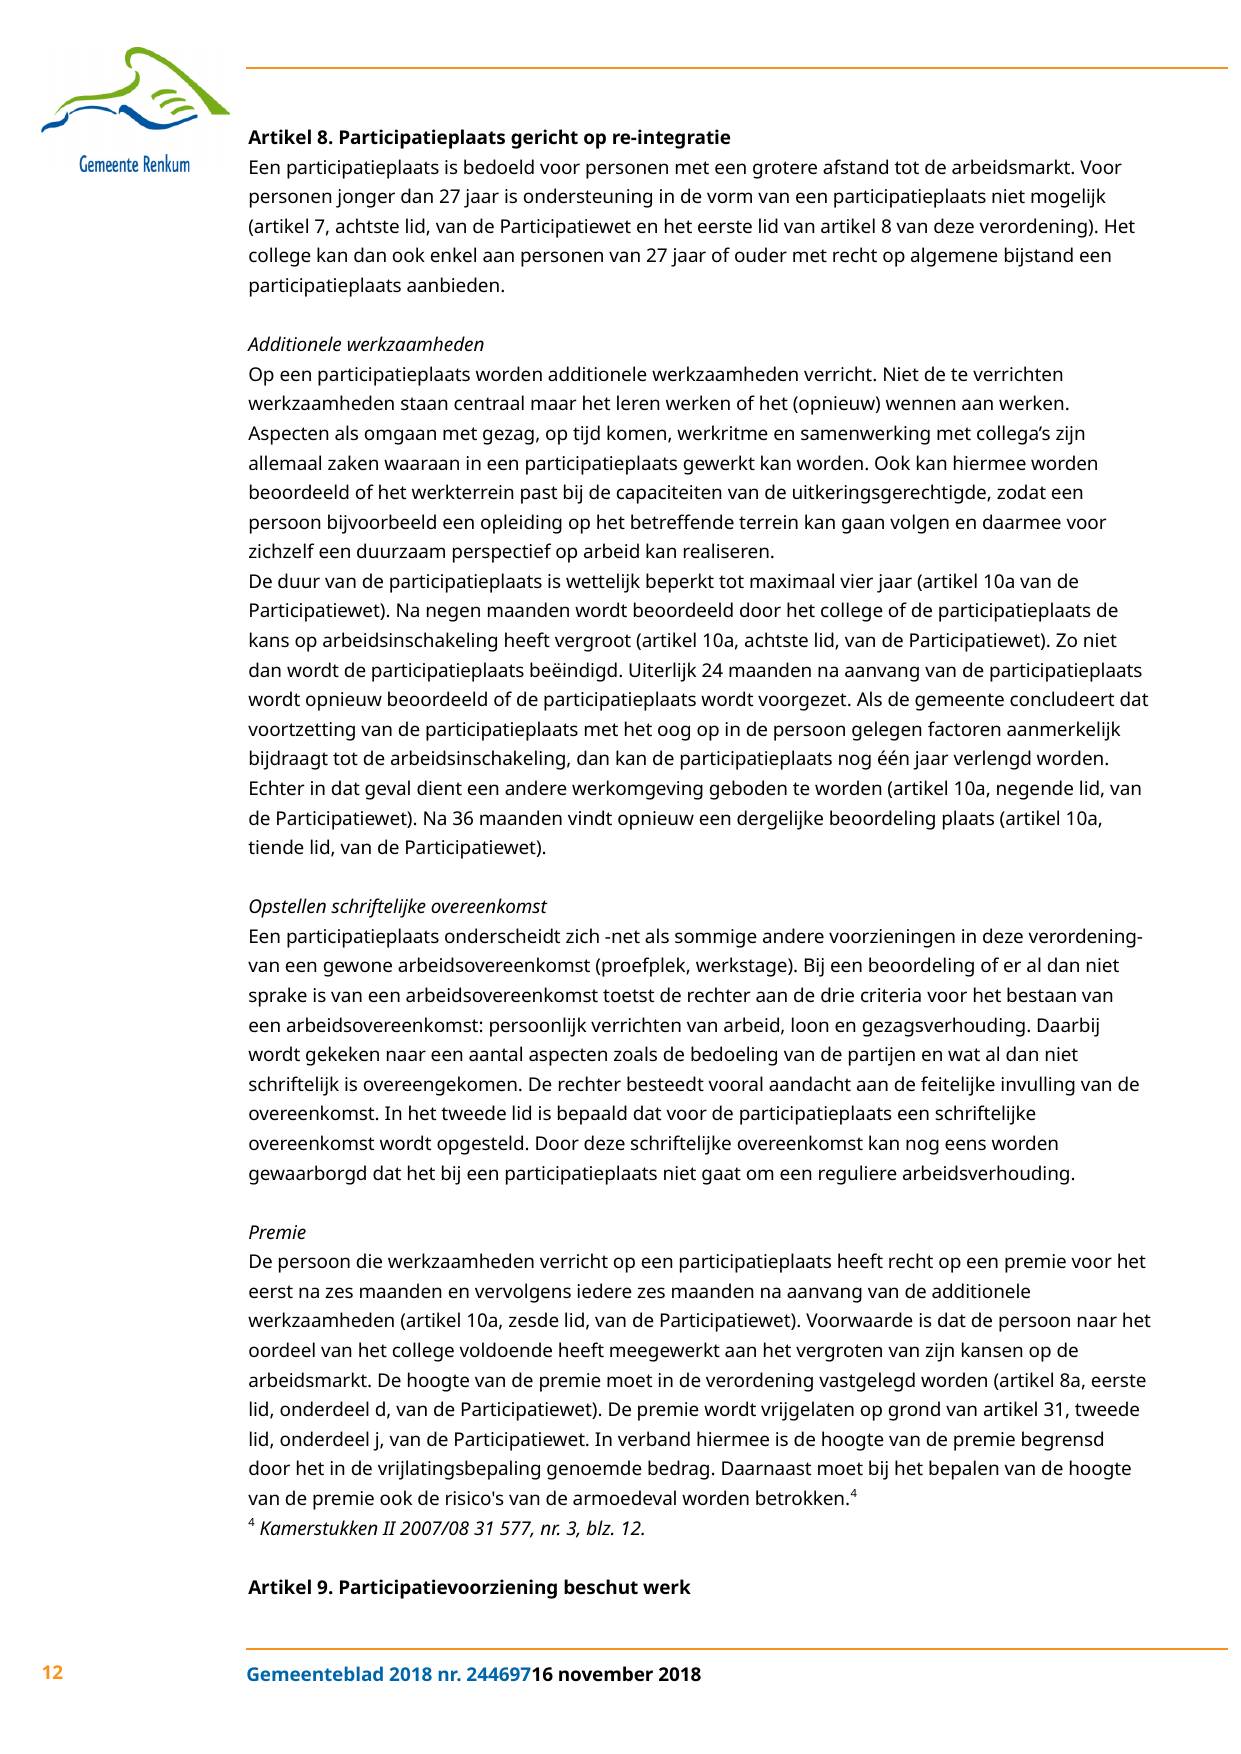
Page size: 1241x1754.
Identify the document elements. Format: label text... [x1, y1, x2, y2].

text Additionele werkzaamheden [248, 331, 1152, 357]
text Artikel 9. Participatievoorziening beschut werk [248, 1574, 1152, 1600]
text Op een participatieplaats worden additionele werkzaamheden verricht. Niet de te verrichten werkzaamheden staan centraal maar het leren werken of het (opnieuw) wennen aan werken. Aspecten als omgaan met gezag, op tijd komen, werkritme en samenwerking met collega’s zijn allemaal zaken waaraan in een participatieplaats gewerkt kan worden. Ook kan hiermee worden beoordeeld of het werkterrein past bij de capaciteiten van de uitkeringsgerechtigde, zodat een persoon bijvoorbeeld een opleiding op het betreffende terrein kan gaan volgen en daarmee voor zichzelf een duurzaam perspectief op arbeid kan realiseren. [248, 361, 1152, 564]
text Opstellen schriftelijke overeenkomst [248, 893, 1152, 919]
text De persoon die werkzaamheden verricht op een participatieplaats heeft recht op een premie voor het eerst na zes maanden en vervolgens iedere zes maanden na aanvang van de additionele werkzaamheden (artikel 10a, zesde lid, van de Participatiewet). Voorwaarde is dat de persoon naar het oordeel van het college voldoende heeft meegewerkt aan het vergroten van zijn kansen op de arbeidsmarkt. De hoogte van de premie moet in de verordening vastgelegd worden (artikel 8a, eerste lid, onderdeel d, van de Participatiewet). De premie wordt vrijgelaten op grond van artikel 31, tweede lid, onderdeel j, van de Participatiewet. In verband hiermee is de hoogte van de premie begrensd door het in de vrijlatingsbepaling genoemde bedrag. Daarnaast moet bij het bepalen van de hoogte van de premie ook de risico's van de armoedeval worden betrokken.4 [248, 1248, 1152, 1511]
picture [41, 47, 231, 172]
text 4 Kamerstukken II 2007/08 31 577, nr. 3, blz. 12. [248, 1515, 1152, 1541]
text Artikel 8. Participatieplaats gericht op re-integratie [248, 124, 1152, 150]
text Een participatieplaats onderscheidt zich -net als sommige andere voorzieningen in deze verordening- van een gewone arbeidsovereenkomst (proefplek, werkstage). Bij een beoordeling of er al dan niet sprake is van een arbeidsovereenkomst toetst de rechter aan de drie criteria voor het bestaan van een arbeidsovereenkomst: persoonlijk verrichten van arbeid, loon en gezagsverhouding. Daarbij wordt gekeken naar een aantal aspecten zoals de bedoeling van de partijen en wat al dan niet schriftelijk is overeengekomen. De rechter besteedt vooral aandacht aan de feitelijke invulling van de overeenkomst. In het tweede lid is bepaald dat voor de participatieplaats een schriftelijke overeenkomst wordt opgesteld. Door deze schriftelijke overeenkomst kan nog eens worden gewaarborgd dat het bij een participatieplaats niet gaat om een reguliere arbeidsverhouding. [248, 923, 1152, 1186]
text Premie [248, 1219, 1152, 1245]
text De duur van de participatieplaats is wettelijk beperkt tot maximaal vier jaar (artikel 10a van de Participatiewet). Na negen maanden wordt beoordeeld door het college of de participatieplaats de kans op arbeidsinschakeling heeft vergroot (artikel 10a, achtste lid, van de Participatiewet). Zo niet dan wordt de participatieplaats beëindigd. Uiterlijk 24 maanden na aanvang van de participatieplaats wordt opnieuw beoordeeld of de participatieplaats wordt voorgezet. Als de gemeente concludeert dat voortzetting van de participatieplaats met het oog op in de persoon gelegen factoren aanmerkelijk bijdraagt tot de arbeidsinschakeling, dan kan de participatieplaats nog één jaar verlengd worden. Echter in dat geval dient een andere werkomgeving geboden te worden (artikel 10a, negende lid, van de Participatiewet). Na 36 maanden vindt opnieuw een dergelijke beoordeling plaats (artikel 10a, tiende lid, van de Participatiewet). [248, 568, 1152, 860]
text Een participatieplaats is bedoeld voor personen met een grotere afstand tot de arbeidsmarkt. Voor personen jonger dan 27 jaar is ondersteuning in de vorm van een participatieplaats niet mogelijk (artikel 7, achtste lid, van de Participatiewet en het eerste lid van artikel 8 van deze verordening). Het college kan dan ook enkel aan personen van 27 jaar of ouder met recht op algemene bijstand een participatieplaats aanbieden. [248, 154, 1152, 298]
